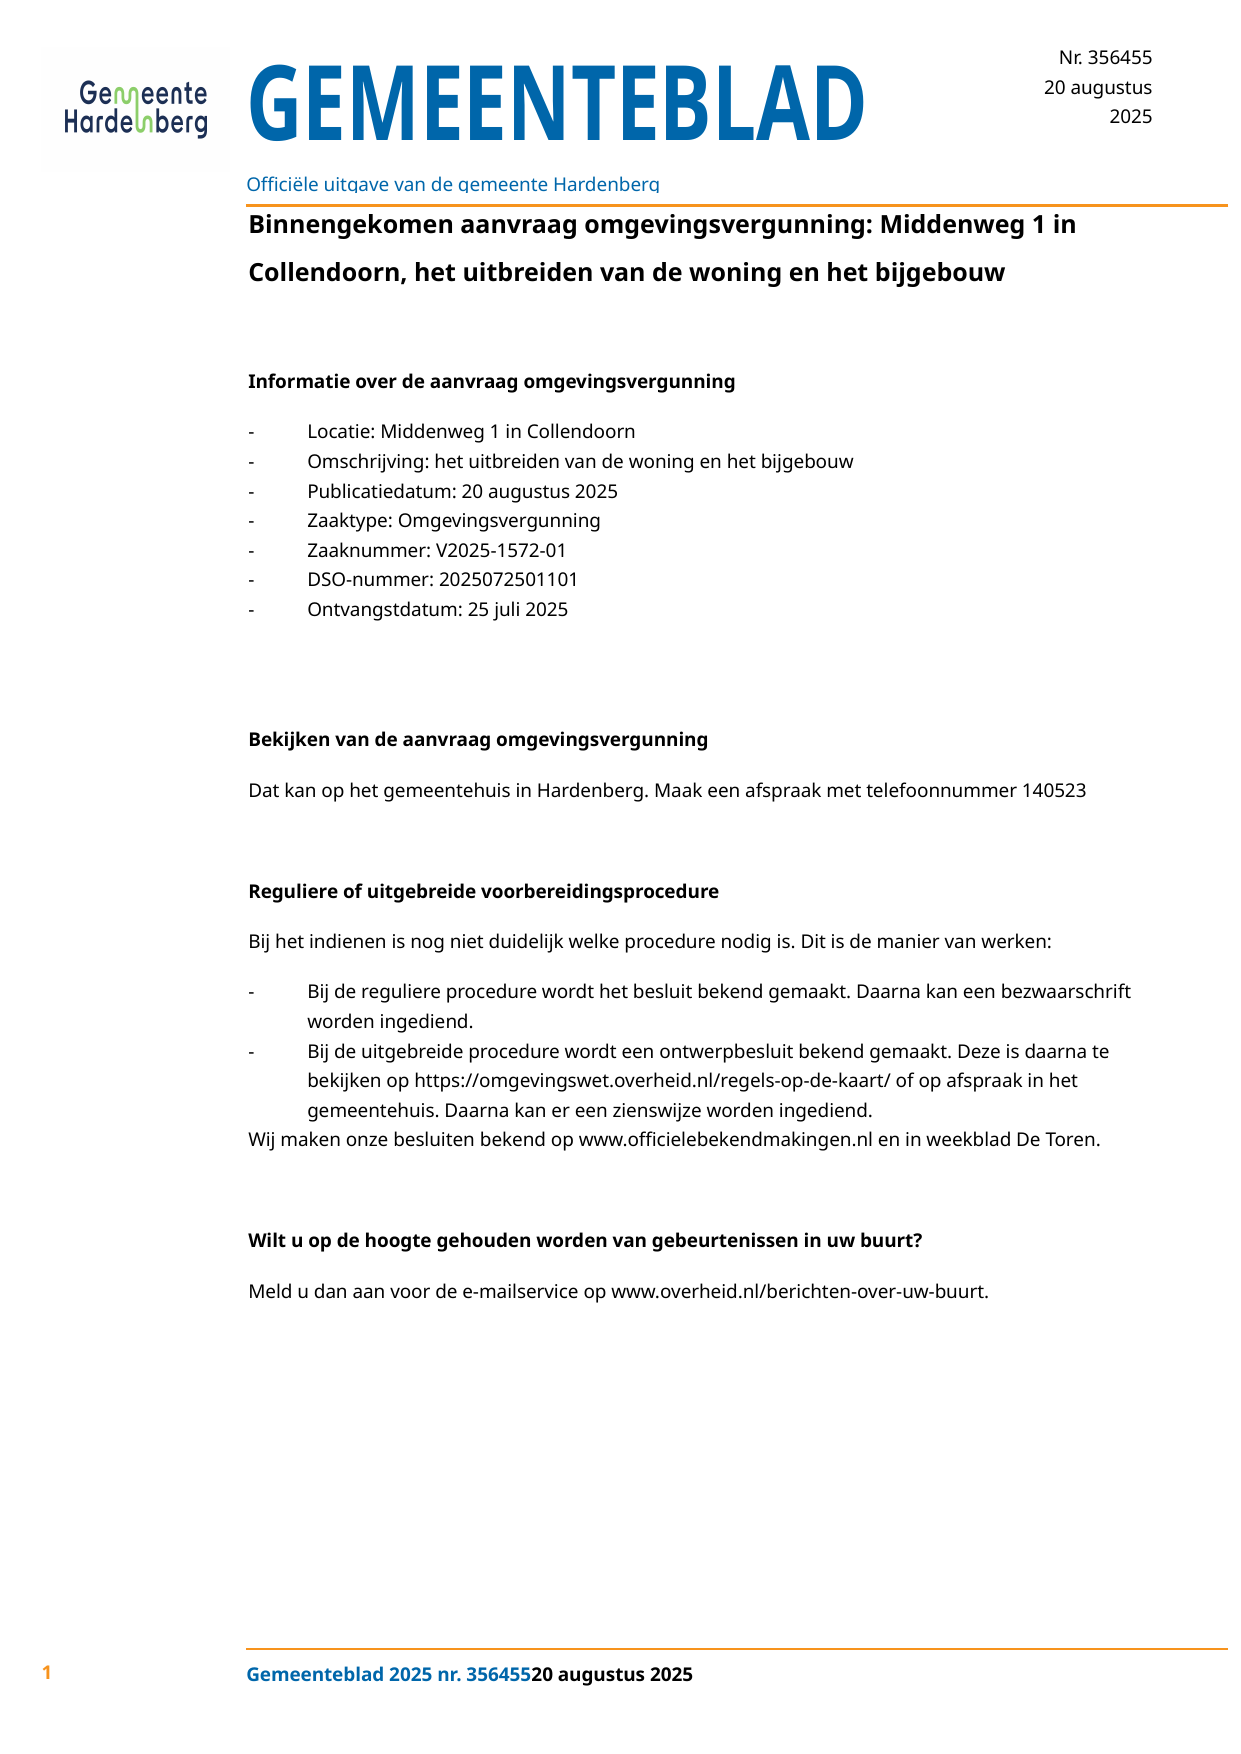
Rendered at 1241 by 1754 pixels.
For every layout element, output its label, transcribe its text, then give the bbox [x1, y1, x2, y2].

list Bij de uitgebreide procedure wordt een ontwerpbesluit bekend gemaakt. Deze is daarna te bekijken op https://omgevingswet.overheid.nl/regels-op-de-kaart/ of op afspraak in het gemeentehuis. Daarna kan er een zienswijze worden ingediend. [248, 1038, 1152, 1123]
list Zaaktype: Omgevingsvergunning [248, 507, 1152, 533]
text Meld u dan aan voor de e-mailservice op www.overheid.nl/berichten-over-uw-buurt. [248, 1278, 1152, 1304]
text Dat kan op het gemeentehuis in Hardenberg. Maak een afspraak met telefoonnummer 140523 [248, 777, 1152, 803]
text Bekijken van de aanvraag omgevingsvergunning [248, 727, 1152, 752]
list Ontvangstdatum: 25 juli 2025 [248, 596, 1152, 622]
text Informatie over de aanvraag omgevingsvergunning [248, 368, 1152, 394]
list DSO-nummer: 2025072501101 [248, 567, 1152, 592]
list Locatie: Middenweg 1 in Collendoorn [248, 419, 1152, 444]
list Omschrijving: het uitbreiden van de woning en het bijgebouw [248, 448, 1152, 474]
text Wilt u op de hoogte gehouden worden van gebeurtenissen in uw buurt? [248, 1227, 1152, 1253]
text Reguliere of uitgebreide voorbereidingsprocedure [248, 878, 1152, 904]
list Bij de reguliere procedure wordt het besluit bekend gemaakt. Daarna kan een bezwaarschrift worden ingediend. [248, 979, 1152, 1034]
picture [41, 47, 231, 172]
text Binnengekomen aanvraag omgevingsvergunning: Middenweg 1 in Collendoorn, het uitbreiden van de woning en het bijgebouw [248, 207, 1152, 288]
text Bij het indienen is nog niet duidelijk welke procedure nodig is. Dit is de manier van werken: [248, 928, 1152, 954]
list Publicatiedatum: 20 augustus 2025 [248, 478, 1152, 504]
text Wij maken onze besluiten bekend op www.officielebekendmakingen.nl en in weekblad De Toren. [248, 1127, 1152, 1152]
list Zaaknummer: V2025-1572-01 [248, 537, 1152, 563]
